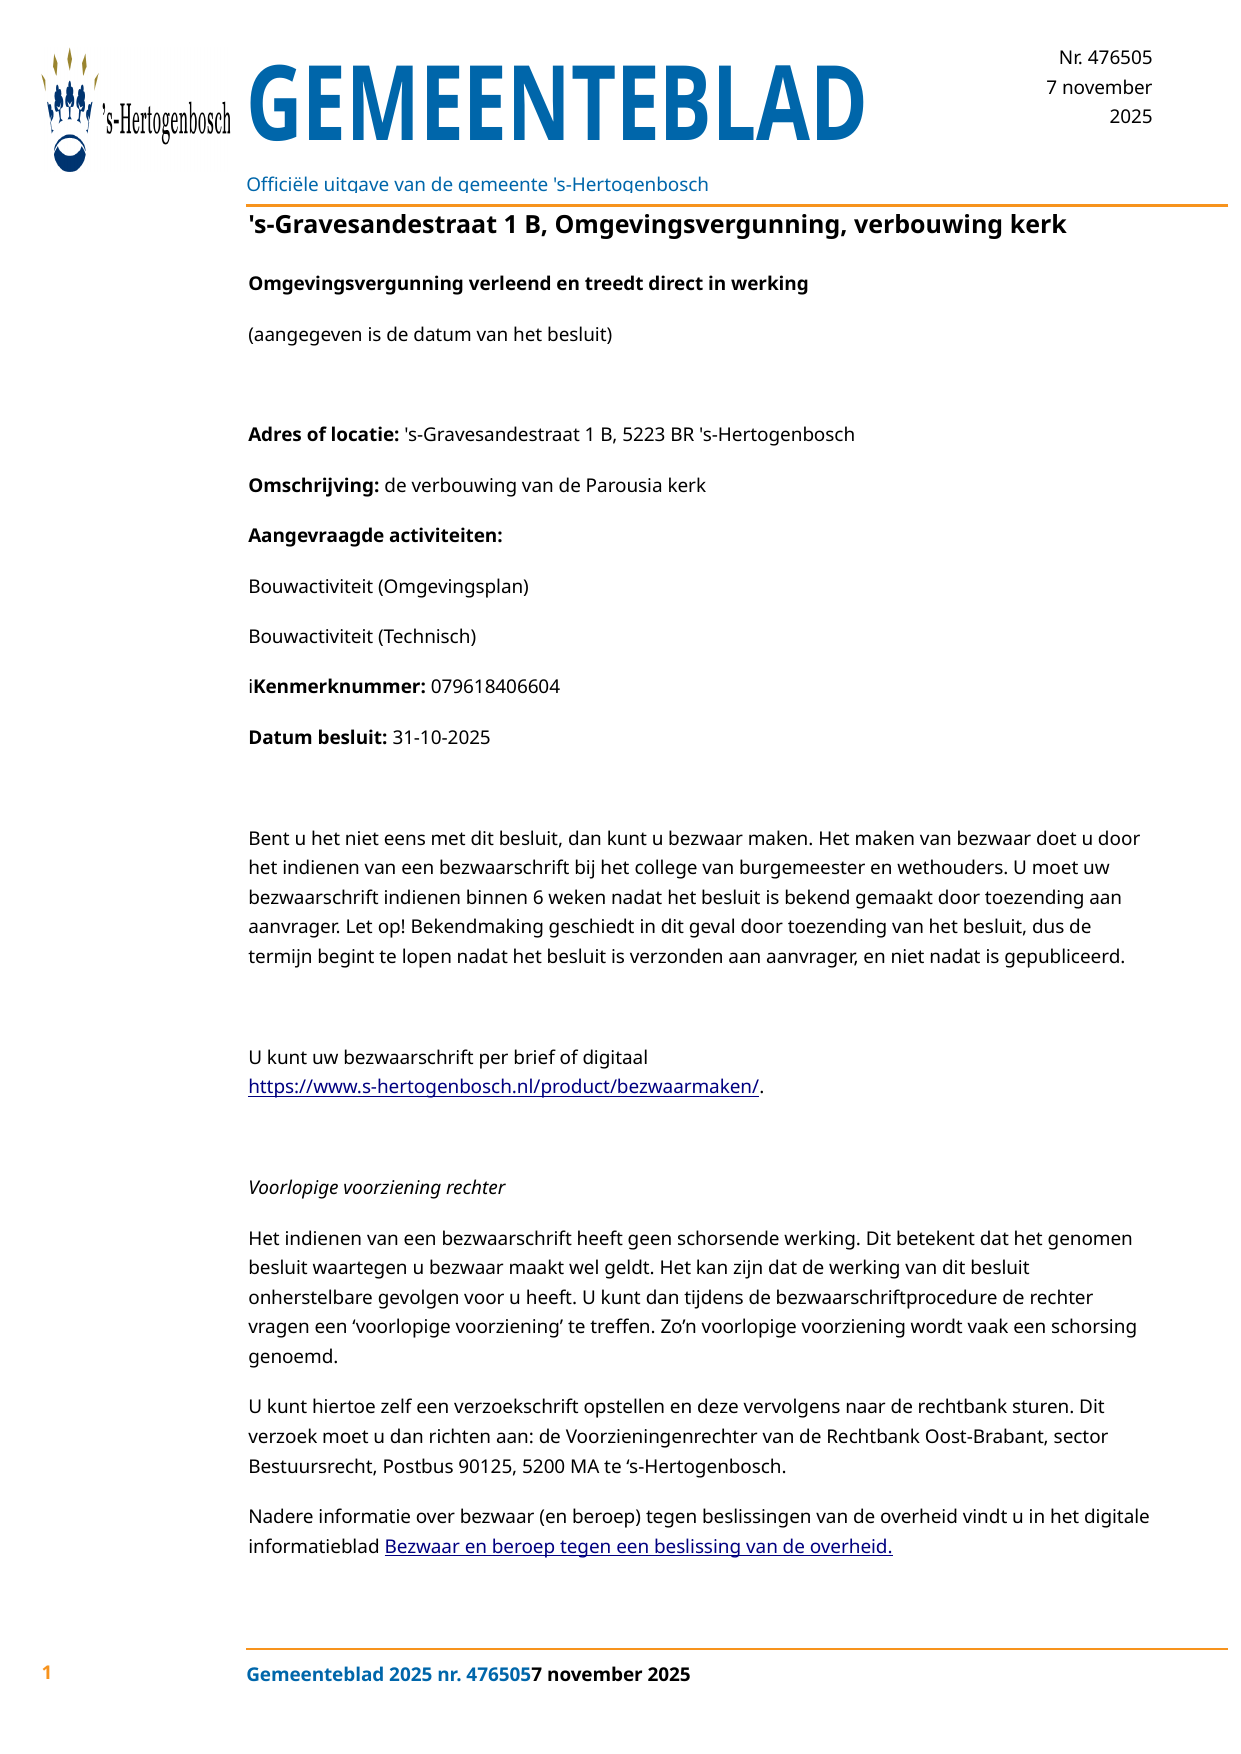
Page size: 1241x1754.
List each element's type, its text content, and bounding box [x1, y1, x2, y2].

text Bent u het niet eens met dit besluit, dan kunt u bezwaar maken. Het maken van bezwaar doet u door het indienen van een bezwaarschrift bij het college van burgemeester en wethouders. U moet uw bezwaarschrift indienen binnen 6 weken nadat het besluit is bekend gemaakt door toezending aan aanvrager. Let op! Bekendmaking geschiedt in dit geval door toezending van het besluit, dus de termijn begint te lopen nadat het besluit is verzonden aan aanvrager, en niet nadat is gepubliceerd. [248, 825, 1152, 969]
text (aangegeven is de datum van het besluit) [248, 321, 1152, 346]
text Datum besluit: 31-10-2025 [248, 724, 1152, 750]
text Omgevingsvergunning verleend en treedt direct in werking [248, 270, 1152, 296]
text Bouwactiviteit (Technisch) [248, 623, 1152, 649]
text U kunt hiertoe zelf een verzoekschrift opstellen en deze vervolgens naar de rechtbank sturen. Dit verzoek moet u dan richten aan: de Voorzieningenrechter van de Rechtbank Oost-Brabant, sector Bestuursrecht, Postbus 90125, 5200 MA te ‘s-Hertogenbosch. [248, 1394, 1152, 1478]
picture [41, 47, 231, 172]
text Nadere informatie over bezwaar (en beroep) tegen beslissingen van de overheid vindt u in het digitale informatieblad Bezwaar en beroep tegen een beslissing van de overheid. [248, 1503, 1152, 1558]
text Voorlopige voorziening rechter [248, 1174, 1152, 1200]
text Aangevraagde activiteiten: [248, 522, 1152, 548]
text Omschrijving: de verbouwing van de Parousia kerk [248, 472, 1152, 498]
text U kunt uw bezwaarschrift per brief of digitaal https://www.s-hertogenbosch.nl/product/bezwaarmaken/. [248, 1044, 1152, 1099]
text 's-Gravesandestraat 1 B, Omgevingsvergunning, verbouwing kerk [248, 207, 1152, 241]
text Het indienen van een bezwaarschrift heeft geen schorsende werking. Dit betekent dat het genomen besluit waartegen u bezwaar maakt wel geldt. Het kan zijn dat de werking van dit besluit onherstelbare gevolgen voor u heeft. U kunt dan tijdens de bezwaarschriftprocedure de rechter vragen een ‘voorlopige voorziening’ te treffen. Zo’n voorlopige voorziening wordt vaak een schorsing genoemd. [248, 1225, 1152, 1369]
text Adres of locatie: 's-Gravesandestraat 1 B, 5223 BR 's-Hertogenbosch [248, 422, 1152, 447]
text iKenmerknummer: 079618406604 [248, 674, 1152, 699]
text Bouwactiviteit (Omgevingsplan) [248, 573, 1152, 598]
